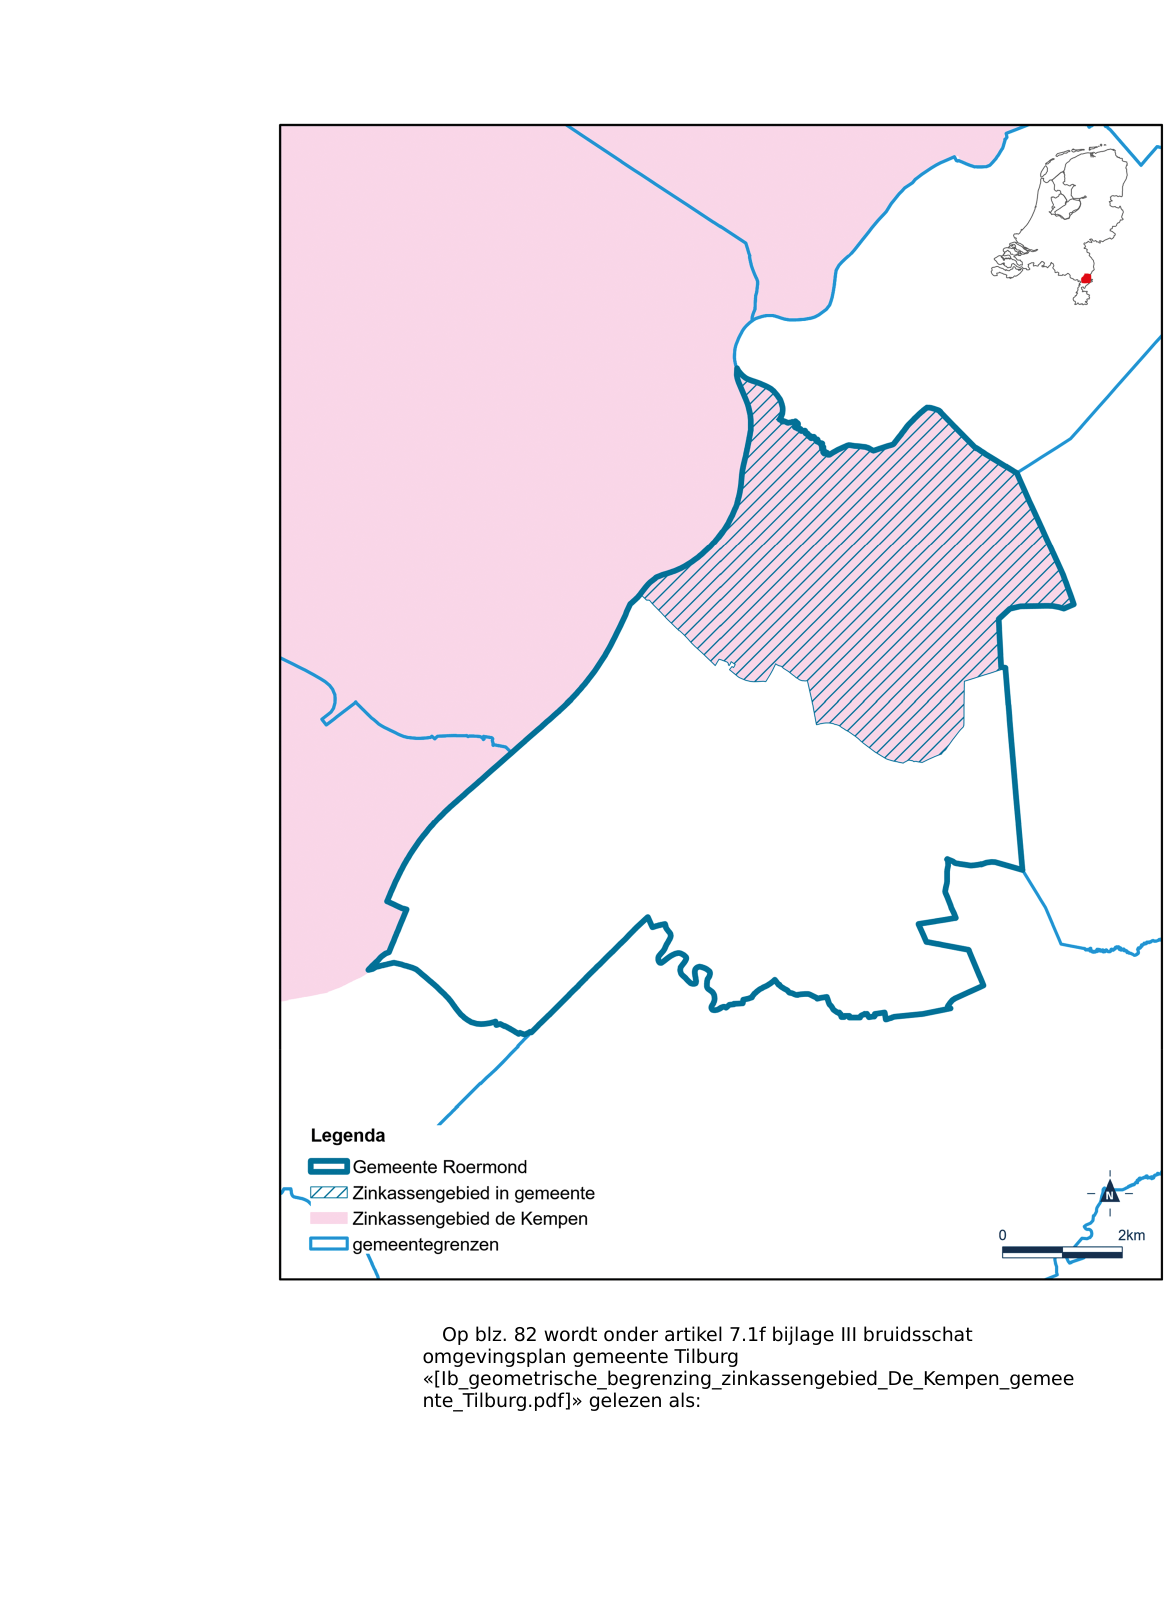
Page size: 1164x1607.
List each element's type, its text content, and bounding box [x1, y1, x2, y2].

text Op blz. 82 wordt onder artikel 7.1f bijlage III bruidsschat omgevingsplan gemeente Tilburg «[Ib_geometrische_begrenzing_zinkassengebied_De_Kempen_gemeente_Tilburg.pdf]» gelezen als: [422, 1324, 1087, 1412]
picture [277, 122, 1164, 1281]
